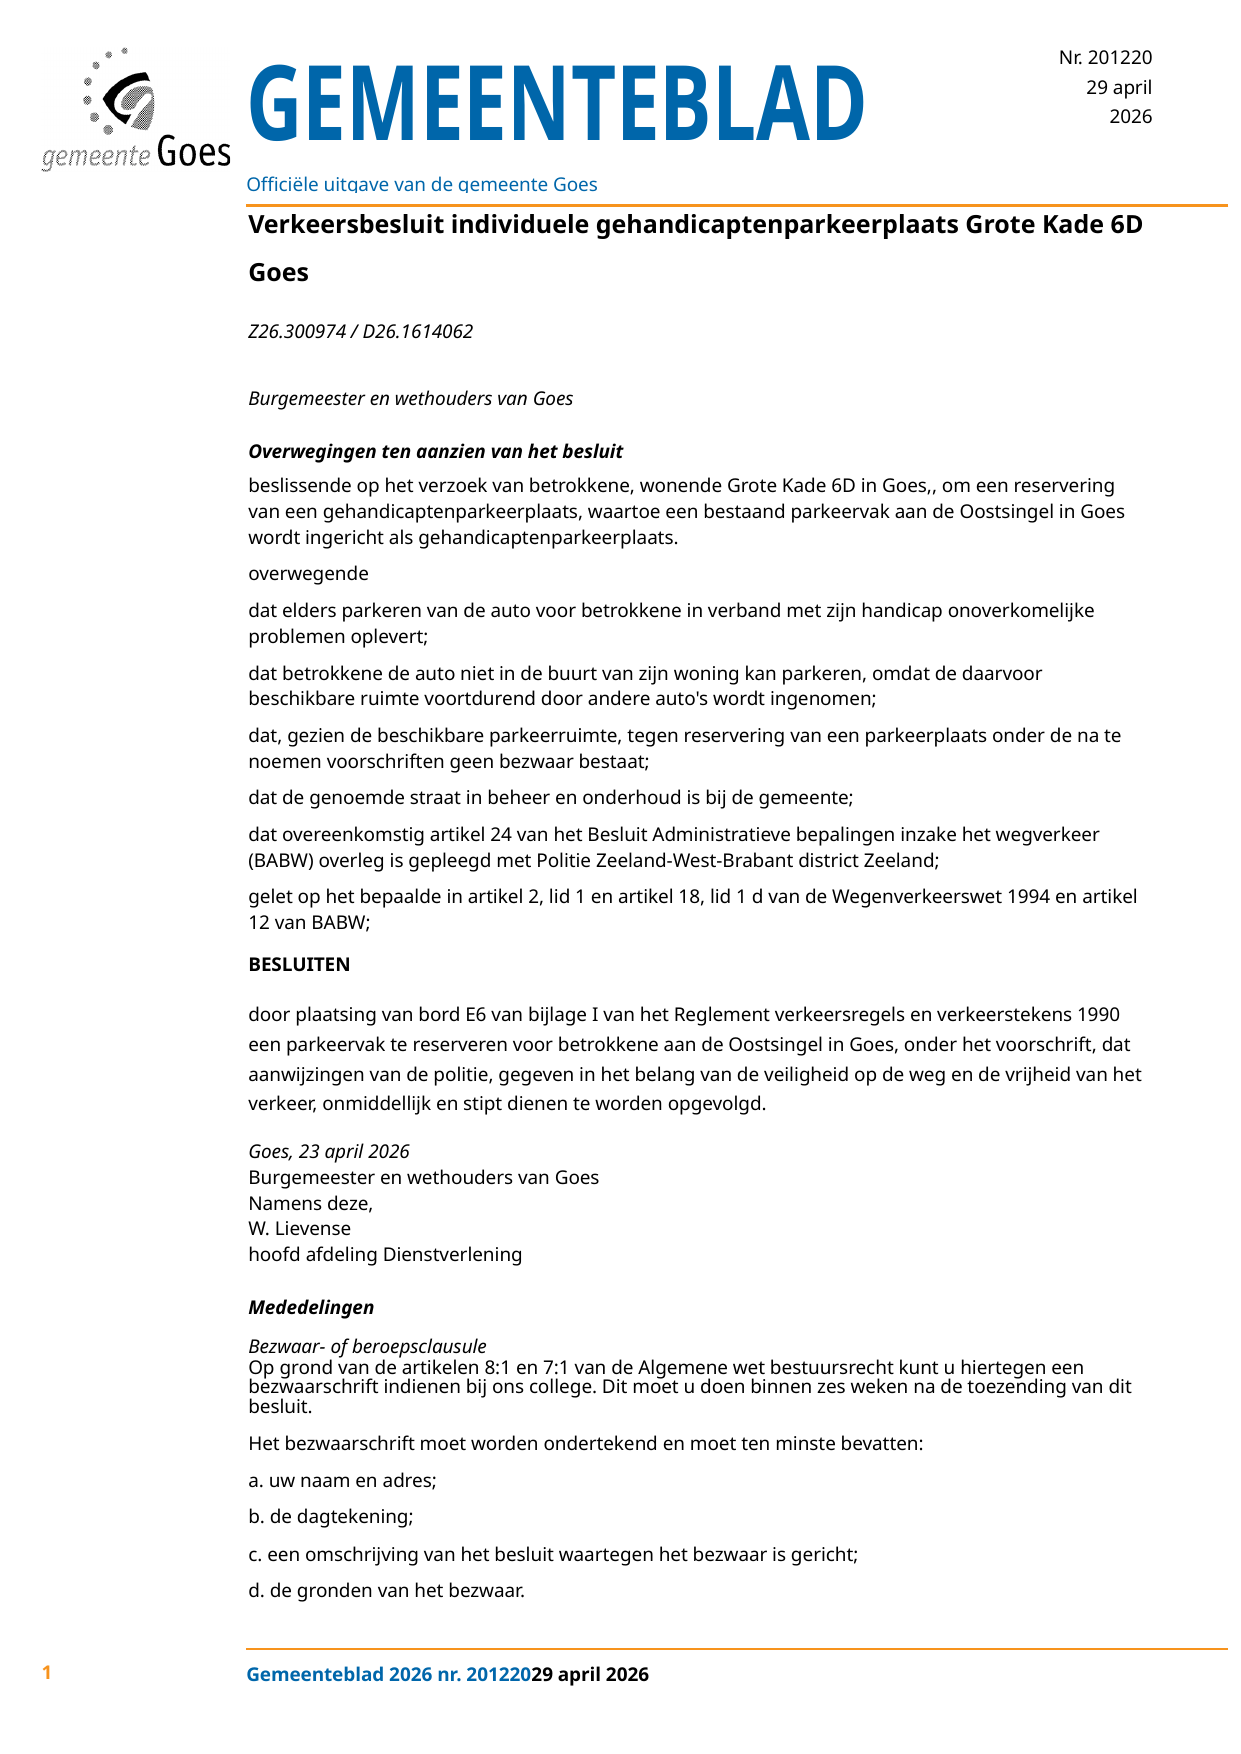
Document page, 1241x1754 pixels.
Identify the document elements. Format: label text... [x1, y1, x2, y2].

text BESLUITEN [248, 951, 1152, 977]
text gelet op het bepaalde in artikel 2, lid 1 en artikel 18, lid 1 d van de Wegenverkeerswet 1994 en artikel 12 van BABW; [248, 883, 1152, 935]
text Bezwaar- of beroepsclausule [248, 1333, 1152, 1359]
text dat betrokkene de auto niet in de buurt van zijn woning kan parkeren, omdat de daarvoor beschikbare ruimte voortdurend door andere auto's wordt ingenomen; [248, 660, 1152, 711]
text c. een omschrijving van het besluit waartegen het bezwaar is gericht; [248, 1546, 1152, 1565]
text Mededelingen [248, 1294, 1152, 1320]
text Goes, 23 april 2026 [248, 1138, 1152, 1164]
text W. Lievense [248, 1215, 1152, 1241]
text b. de dagtekening; [248, 1508, 1152, 1528]
text Verkeersbesluit individuele gehandicaptenparkeerplaats Grote Kade 6D Goes [248, 207, 1152, 288]
text Burgemeester en wethouders van Goes [248, 1164, 1152, 1190]
text dat elders parkeren van de auto voor betrokkene in verband met zijn handicap onoverkomelijke problemen oplevert; [248, 597, 1152, 649]
text dat, gezien de beschikbare parkeerruimte, tegen reservering van een parkeerplaats onder de na te noemen voorschriften geen bezwaar bestaat; [248, 722, 1152, 773]
text overwegende [248, 561, 1152, 586]
text Het bezwaarschrift moet worden ondertekend en moet ten minste bevatten: [248, 1434, 1152, 1454]
text a. uw naam en adres; [248, 1472, 1152, 1491]
text beslissende op het verzoek van betrokkene, wonende Grote Kade 6D in Goes,, om een reservering van een gehandicaptenparkeerplaats, waartoe een bestaand parkeervak aan de Oostsingel in Goes wordt ingericht als gehandicaptenparkeerplaats. [248, 472, 1152, 550]
text hoofd afdeling Dienstverlening [248, 1241, 1152, 1267]
text Z26.300974 / D26.1614062 [248, 318, 1152, 344]
text Overwegingen ten aanzien van het besluit [248, 438, 1152, 464]
text dat de genoemde straat in beheer en onderhoud is bij de gemeente; [248, 784, 1152, 810]
text Namens deze, [248, 1190, 1152, 1215]
text d. de gronden van het bezwaar. [248, 1582, 1152, 1602]
text Op grond van de artikelen 8:1 en 7:1 van de Algemene wet bestuursrecht kunt u hiertegen een bezwaarschrift indienen bij ons college. Dit moet u doen binnen zes weken na de toezending van dit besluit. [248, 1359, 1152, 1417]
text Burgemeester en wethouders van Goes [248, 386, 1152, 411]
picture [41, 47, 231, 172]
text dat overeenkomstig artikel 24 van het Besluit Administratieve bepalingen inzake het wegverkeer (BABW) overleg is gepleegd met Politie Zeeland-West-Brabant district Zeeland; [248, 821, 1152, 873]
text door plaatsing van bord E6 van bijlage I van het Reglement verkeersregels en verkeerstekens 1990 een parkeervak te reserveren voor betrokkene aan de Oostsingel in Goes, onder het voorschrift, dat aanwijzingen van de politie, gegeven in het belang van de veiligheid op de weg en de vrijheid van het verkeer, onmiddellijk en stipt dienen te worden opgevolgd. [248, 1002, 1152, 1116]
